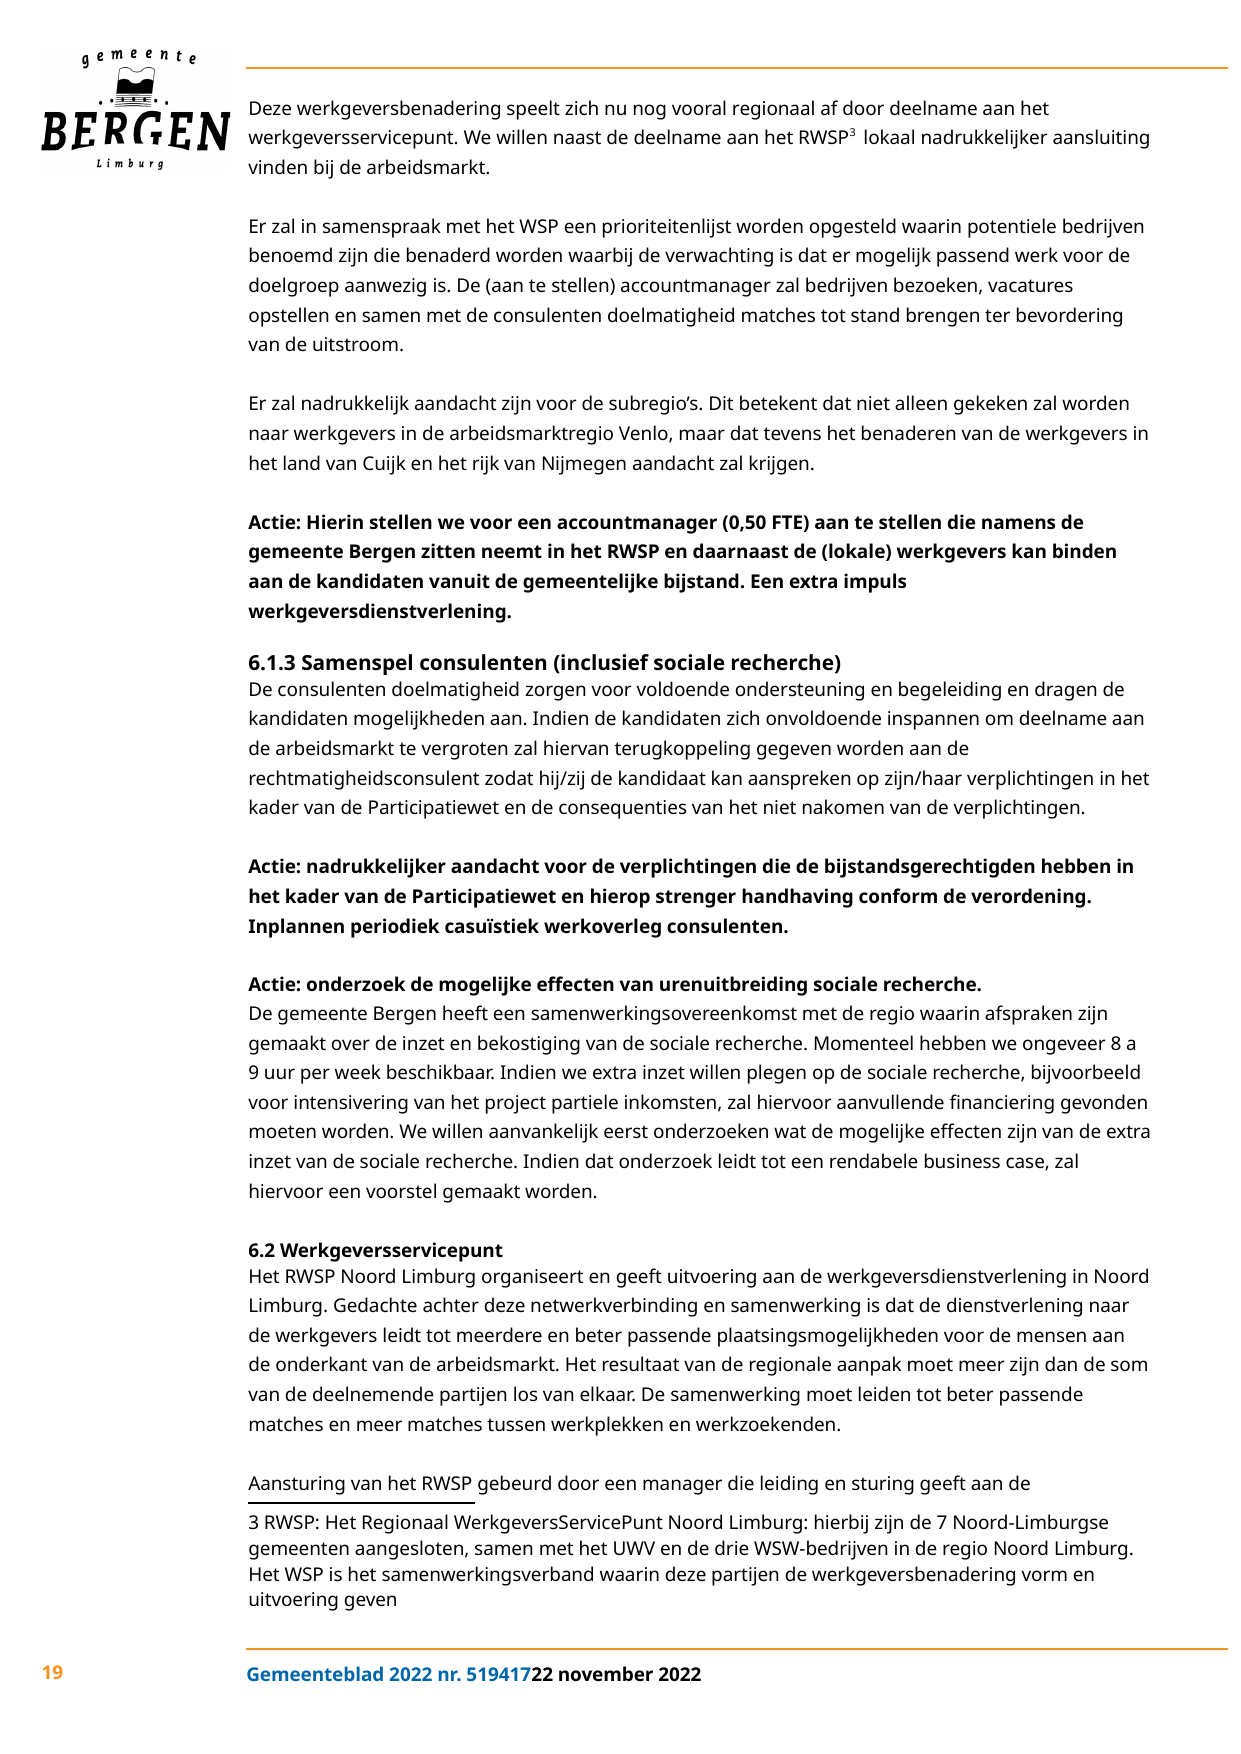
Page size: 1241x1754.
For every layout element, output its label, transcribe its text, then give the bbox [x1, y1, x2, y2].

text 6.2 Werkgeversservicepunt [248, 1237, 1152, 1263]
text De consulenten doelmatigheid zorgen voor voldoende ondersteuning en begeleiding en dragen de kandidaten mogelijkheden aan. Indien de kandidaten zich onvoldoende inspannen om deelname aan de arbeidsmarkt te vergroten zal hiervan terugkoppeling gegeven worden aan de rechtmatigheidsconsulent zodat hij/zij de kandidaat kan aanspreken op zijn/haar verplichtingen in het kader van de Participatiewet en de consequenties van het niet nakomen van de verplichtingen. [248, 676, 1152, 820]
text Het RWSP Noord Limburg organiseert en geeft uitvoering aan de werkgeversdienstverlening in Noord Limburg. Gedachte achter deze netwerkverbinding en samenwerking is dat de dienstverlening naar de werkgevers leidt tot meerdere en beter passende plaatsingsmogelijkheden voor de mensen aan de onderkant van de arbeidsmarkt. Het resultaat van de regionale aanpak moet meer zijn dan de som van de deelnemende partijen los van elkaar. De samenwerking moet leiden tot beter passende matches en meer matches tussen werkplekken en werkzoekenden. [248, 1263, 1152, 1436]
picture [41, 47, 231, 172]
text Aansturing van het RWSP gebeurd door een manager die leiding en sturing geeft aan de [248, 1470, 1152, 1496]
text Er zal nadrukkelijk aandacht zijn voor de subregio’s. Dit betekent dat niet alleen gekeken zal worden naar werkgevers in de arbeidsmarktregio Venlo, maar dat tevens het benaderen van de werkgevers in het land van Cuijk en het rijk van Nijmegen aandacht zal krijgen. [248, 391, 1152, 476]
text De gemeente Bergen heeft een samenwerkingsovereenkomst met de regio waarin afspraken zijn gemaakt over de inzet en bekostiging van de sociale recherche. Momenteel hebben we ongeveer 8 a 9 uur per week beschikbaar. Indien we extra inzet willen plegen op de sociale recherche, bijvoorbeeld voor intensivering van het project partiele inkomsten, zal hiervoor aanvullende financiering gevonden moeten worden. We willen aanvankelijk eerst onderzoeken wat de mogelijke effecten zijn van de extra inzet van de sociale recherche. Indien dat onderzoek leidt tot een rendabele business case, zal hiervoor een voorstel gemaakt worden. [248, 1000, 1152, 1204]
table_header Actie: Hierin stellen we voor een accountmanager (0,50 FTE) aan te stellen die namens de gemeente Bergen zitten neemt in het RWSP en daarnaast de (lokale) werkgevers kan binden aan de kandidaten vanuit de gemeentelijke bijstand. Een extra impuls werkgeversdienstverlening. [248, 509, 1152, 623]
text 6.1.3 Samenspel consulenten (inclusief sociale recherche) [248, 648, 1152, 676]
text RWSP: Het Regionaal WerkgeversServicePunt Noord Limburg: hierbij zijn de 7 Noord-Limburgse gemeenten aangesloten, samen met het UWV en de drie WSW-bedrijven in de regio Noord Limburg. Het WSP is het samenwerkingsverband waarin deze partijen de werkgeversbenadering vorm en uitvoering geven [248, 1509, 1152, 1612]
text Er zal in samenspraak met het WSP een prioriteitenlijst worden opgesteld waarin potentiele bedrijven benoemd zijn die benaderd worden waarbij de verwachting is dat er mogelijk passend werk voor de doelgroep aanwezig is. De (aan te stellen) accountmanager zal bedrijven bezoeken, vacatures opstellen en samen met de consulenten doelmatigheid matches tot stand brengen ter bevordering van de uitstroom. [248, 213, 1152, 357]
table_header Actie: onderzoek de mogelijke effecten van urenuitbreiding sociale recherche. [248, 971, 1152, 997]
table_header Actie: nadrukkelijker aandacht voor de verplichtingen die de bijstandsgerechtigden hebben in het kader van de Participatiewet en hierop strenger handhaving conform de verordening. Inplannen periodiek casuïstiek werkoverleg consulenten. [248, 854, 1152, 938]
text Deze werkgeversbenadering speelt zich nu nog vooral regionaal af door deelname aan het werkgeversservicepunt. We willen naast de deelname aan het RWSP lokaal nadrukkelijker aansluiting vinden bij de arbeidsmarkt. [248, 95, 1152, 180]
